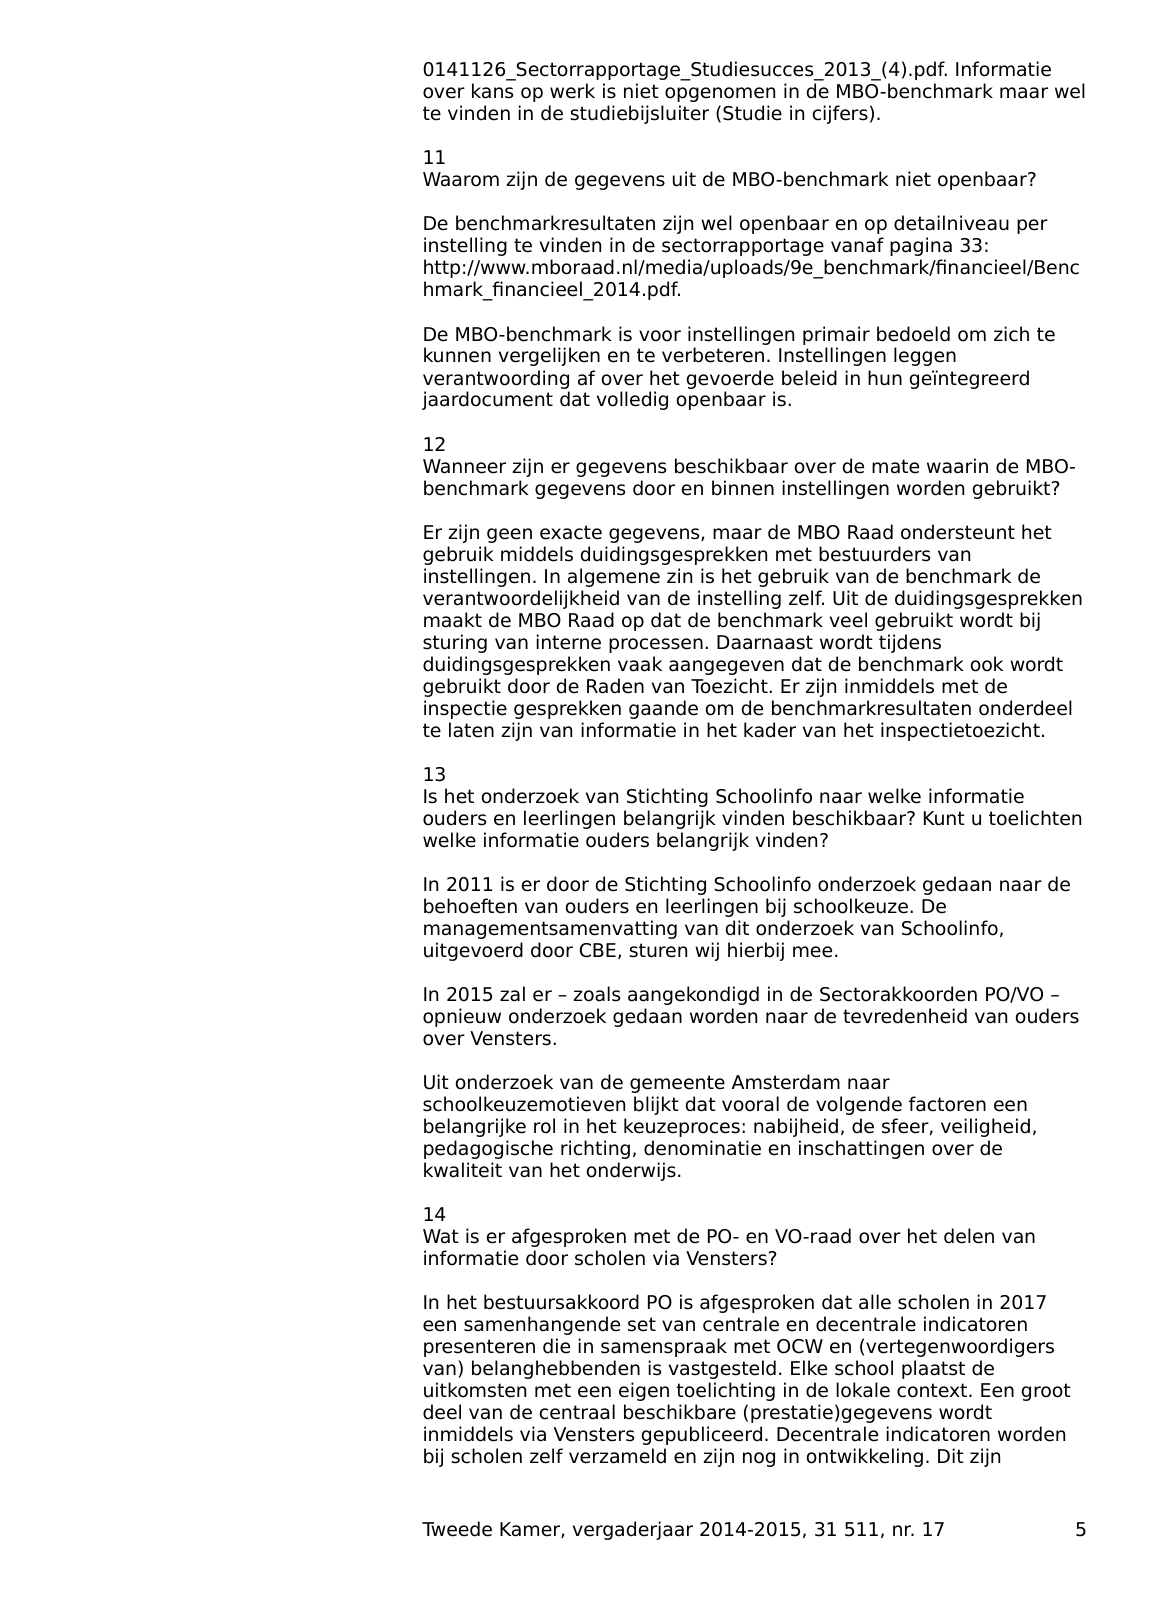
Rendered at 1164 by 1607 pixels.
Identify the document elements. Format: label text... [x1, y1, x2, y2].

text De MBO-benchmark is voor instellingen primair bedoeld om zich te kunnen vergelijken en te verbeteren. Instellingen leggen verantwoording af over het gevoerde beleid in hun geïntegreerd jaardocument dat volledig openbaar is. [422, 323, 1087, 411]
text Er zijn geen exacte gegevens, maar de MBO Raad ondersteunt het gebruik middels duidingsgesprekken met bestuurders van instellingen. In algemene zin is het gebruik van de benchmark de verantwoordelijkheid van de instelling zelf. Uit de duidingsgesprekken maakt de MBO Raad op dat de benchmark veel gebruikt wordt bij sturing van interne processen. Daarnaast wordt tijdens duidingsgesprekken vaak aangegeven dat de benchmark ook wordt gebruikt door de Raden van Toezicht. Er zijn inmiddels met de inspectie gesprekken gaande om de benchmarkresultaten onderdeel te laten zijn van informatie in het kader van het inspectietoezicht. [422, 522, 1087, 741]
text In 2011 is er door de Stichting Schoolinfo onderzoek gedaan naar de behoeften van ouders en leerlingen bij schoolkeuze. De managementsamenvatting van dit onderzoek van Schoolinfo, uitgevoerd door CBE, sturen wij hierbij mee. [422, 874, 1087, 962]
text Wanneer zijn er gegevens beschikbaar over de mate waarin de MBO-benchmark gegevens door en binnen instellingen worden gebruikt? [422, 456, 1087, 499]
text 12 [422, 433, 1087, 456]
text Is het onderzoek van Stichting Schoolinfo naar welke informatie ouders en leerlingen belangrijk vinden beschikbaar? Kunt u toelichten welke informatie ouders belangrijk vinden? [422, 786, 1087, 852]
text In het bestuursakkoord PO is afgesproken dat alle scholen in 2017 een samenhangende set van centrale en decentrale indicatoren presenteren die in samenspraak met OCW en (vertegenwoordigers van) belanghebbenden is vastgesteld. Elke school plaatst de uitkomsten met een eigen toelichting in de lokale context. Een groot deel van de centraal beschikbare (prestatie)gegevens wordt inmiddels via Vensters gepubliceerd. Decentrale indicatoren worden bij scholen zelf verzameld en zijn nog in ontwikkeling. Dit zijn [422, 1292, 1087, 1468]
text De benchmarkresultaten zijn wel openbaar en op detailniveau per instelling te vinden in de sectorrapportage vanaf pagina 33: http://www.mboraad.nl/media/uploads/9e_benchmark/financieel/Benchmark_financieel_2014.pdf. [422, 213, 1087, 301]
text 14 [422, 1204, 1087, 1226]
text In 2015 zal er – zoals aangekondigd in de Sectorakkoorden PO/VO – opnieuw onderzoek gedaan worden naar de tevredenheid van ouders over Vensters. [422, 984, 1087, 1050]
text 0141126_Sectorrapportage_Studiesucces_2013_(4).pdf. Informatie over kans op werk is niet opgenomen in de MBO-benchmark maar wel te vinden in de studiebijsluiter (Studie in cijfers). [422, 59, 1087, 125]
text 11 [422, 147, 1087, 169]
text Wat is er afgesproken met de PO- en VO-raad over het delen van informatie door scholen via Vensters? [422, 1226, 1087, 1270]
text Waarom zijn de gegevens uit de MBO-benchmark niet openbaar? [422, 169, 1087, 191]
text Uit onderzoek van de gemeente Amsterdam naar schoolkeuzemotieven blijkt dat vooral de volgende factoren een belangrijke rol in het keuzeproces: nabijheid, de sfeer, veiligheid, pedagogische richting, denominatie en inschattingen over de kwaliteit van het onderwijs. [422, 1072, 1087, 1182]
text 13 [422, 764, 1087, 786]
